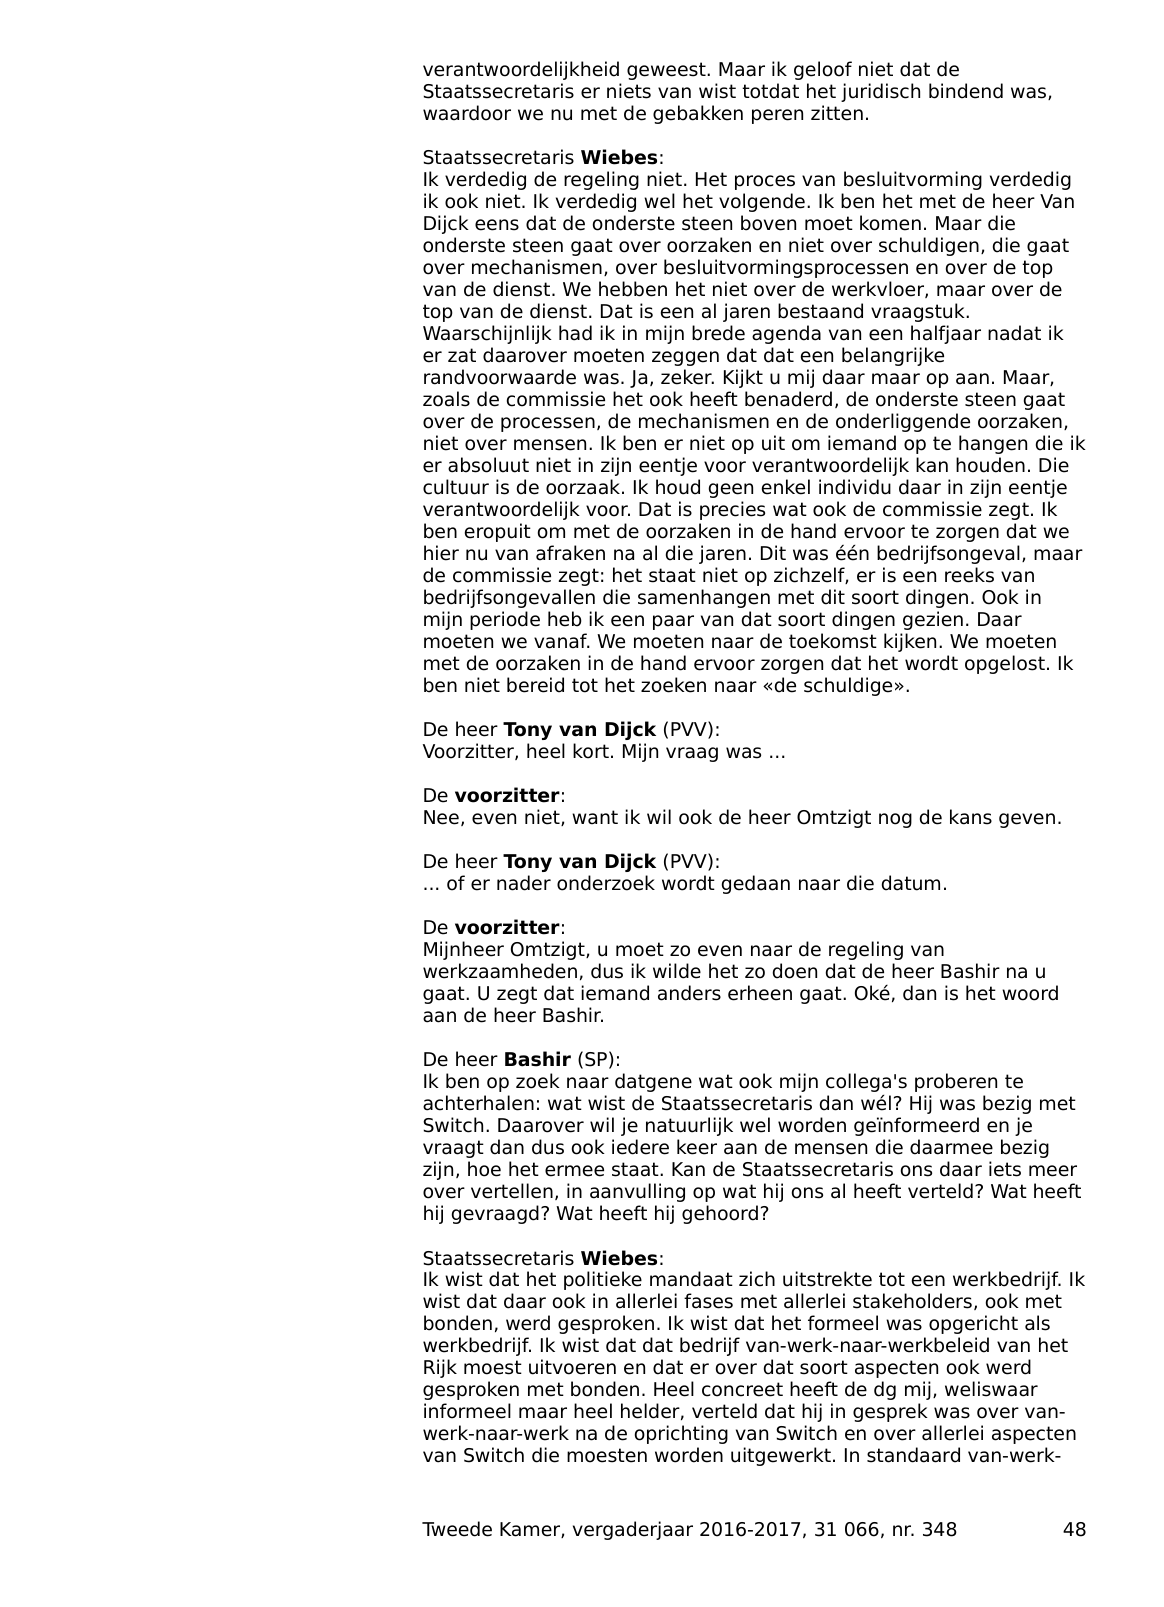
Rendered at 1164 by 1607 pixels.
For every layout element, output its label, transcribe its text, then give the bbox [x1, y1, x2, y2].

text De heer Tony van Dijck (PVV): [422, 719, 1087, 741]
text Ik ben op zoek naar datgene wat ook mijn collega's proberen te achterhalen: wat wist de Staatssecretaris dan wél? Hij was bezig met Switch. Daarover wil je natuurlijk wel worden geïnformeerd en je vraagt dan dus ook iedere keer aan de mensen die daarmee bezig zijn, hoe het ermee staat. Kan de Staatssecretaris ons daar iets meer over vertellen, in aanvulling op wat hij ons al heeft verteld? Wat heeft hij gevraagd? Wat heeft hij gehoord? [422, 1071, 1087, 1225]
text De voorzitter: [422, 917, 1087, 939]
text De voorzitter: [422, 785, 1087, 807]
text Nee, even niet, want ik wil ook de heer Omtzigt nog de kans geven. [422, 807, 1087, 829]
text De heer Bashir (SP): [422, 1049, 1087, 1071]
text Staatssecretaris Wiebes: [422, 147, 1087, 169]
text Mijnheer Omtzigt, u moet zo even naar de regeling van werkzaamheden, dus ik wilde het zo doen dat de heer Bashir na u gaat. U zegt dat iemand anders erheen gaat. Oké, dan is het woord aan de heer Bashir. [422, 939, 1087, 1027]
text Voorzitter, heel kort. Mijn vraag was ... [422, 741, 1087, 763]
text De heer Tony van Dijck (PVV): [422, 851, 1087, 873]
text Ik wist dat het politieke mandaat zich uitstrekte tot een werkbedrijf. Ik wist dat daar ook in allerlei fases met allerlei stakeholders, ook met bonden, werd gesproken. Ik wist dat het formeel was opgericht als werkbedrijf. Ik wist dat dat bedrijf van-werk-naar-werkbeleid van het Rijk moest uitvoeren en dat er over dat soort aspecten ook werd gesproken met bonden. Heel concreet heeft de dg mij, weliswaar informeel maar heel helder, verteld dat hij in gesprek was over van-werk-naar-werk na de oprichting van Switch en over allerlei aspecten van Switch die moesten worden uitgewerkt. In standaard van-werk- [422, 1269, 1087, 1467]
text ... of er nader onderzoek wordt gedaan naar die datum. [422, 873, 1087, 895]
text Staatssecretaris Wiebes: [422, 1247, 1087, 1269]
text verantwoordelijkheid geweest. Maar ik geloof niet dat de Staatssecretaris er niets van wist totdat het juridisch bindend was, waardoor we nu met de gebakken peren zitten. [422, 59, 1087, 125]
text Ik verdedig de regeling niet. Het proces van besluitvorming verdedig ik ook niet. Ik verdedig wel het volgende. Ik ben het met de heer Van Dijck eens dat de onderste steen boven moet komen. Maar die onderste steen gaat over oorzaken en niet over schuldigen, die gaat over mechanismen, over besluitvormingsprocessen en over de top van de dienst. We hebben het niet over de werkvloer, maar over de top van de dienst. Dat is een al jaren bestaand vraagstuk. Waarschijnlijk had ik in mijn brede agenda van een halfjaar nadat ik er zat daarover moeten zeggen dat dat een belangrijke randvoorwaarde was. Ja, zeker. Kijkt u mij daar maar op aan. Maar, zoals de commissie het ook heeft benaderd, de onderste steen gaat over de processen, de mechanismen en de onderliggende oorzaken, niet over mensen. Ik ben er niet op uit om iemand op te hangen die ik er absoluut niet in zijn eentje voor verantwoordelijk kan houden. Die cultuur is de oorzaak. Ik houd geen enkel individu daar in zijn eentje verantwoordelijk voor. Dat is precies wat ook de commissie zegt. Ik ben eropuit om met de oorzaken in de hand ervoor te zorgen dat we hier nu van afraken na al die jaren. Dit was één bedrijfsongeval, maar de commissie zegt: het staat niet op zichzelf, er is een reeks van bedrijfsongevallen die samenhangen met dit soort dingen. Ook in mijn periode heb ik een paar van dat soort dingen gezien. Daar moeten we vanaf. We moeten naar de toekomst kijken. We moeten met de oorzaken in de hand ervoor zorgen dat het wordt opgelost. Ik ben niet bereid tot het zoeken naar «de schuldige». [422, 169, 1087, 697]
